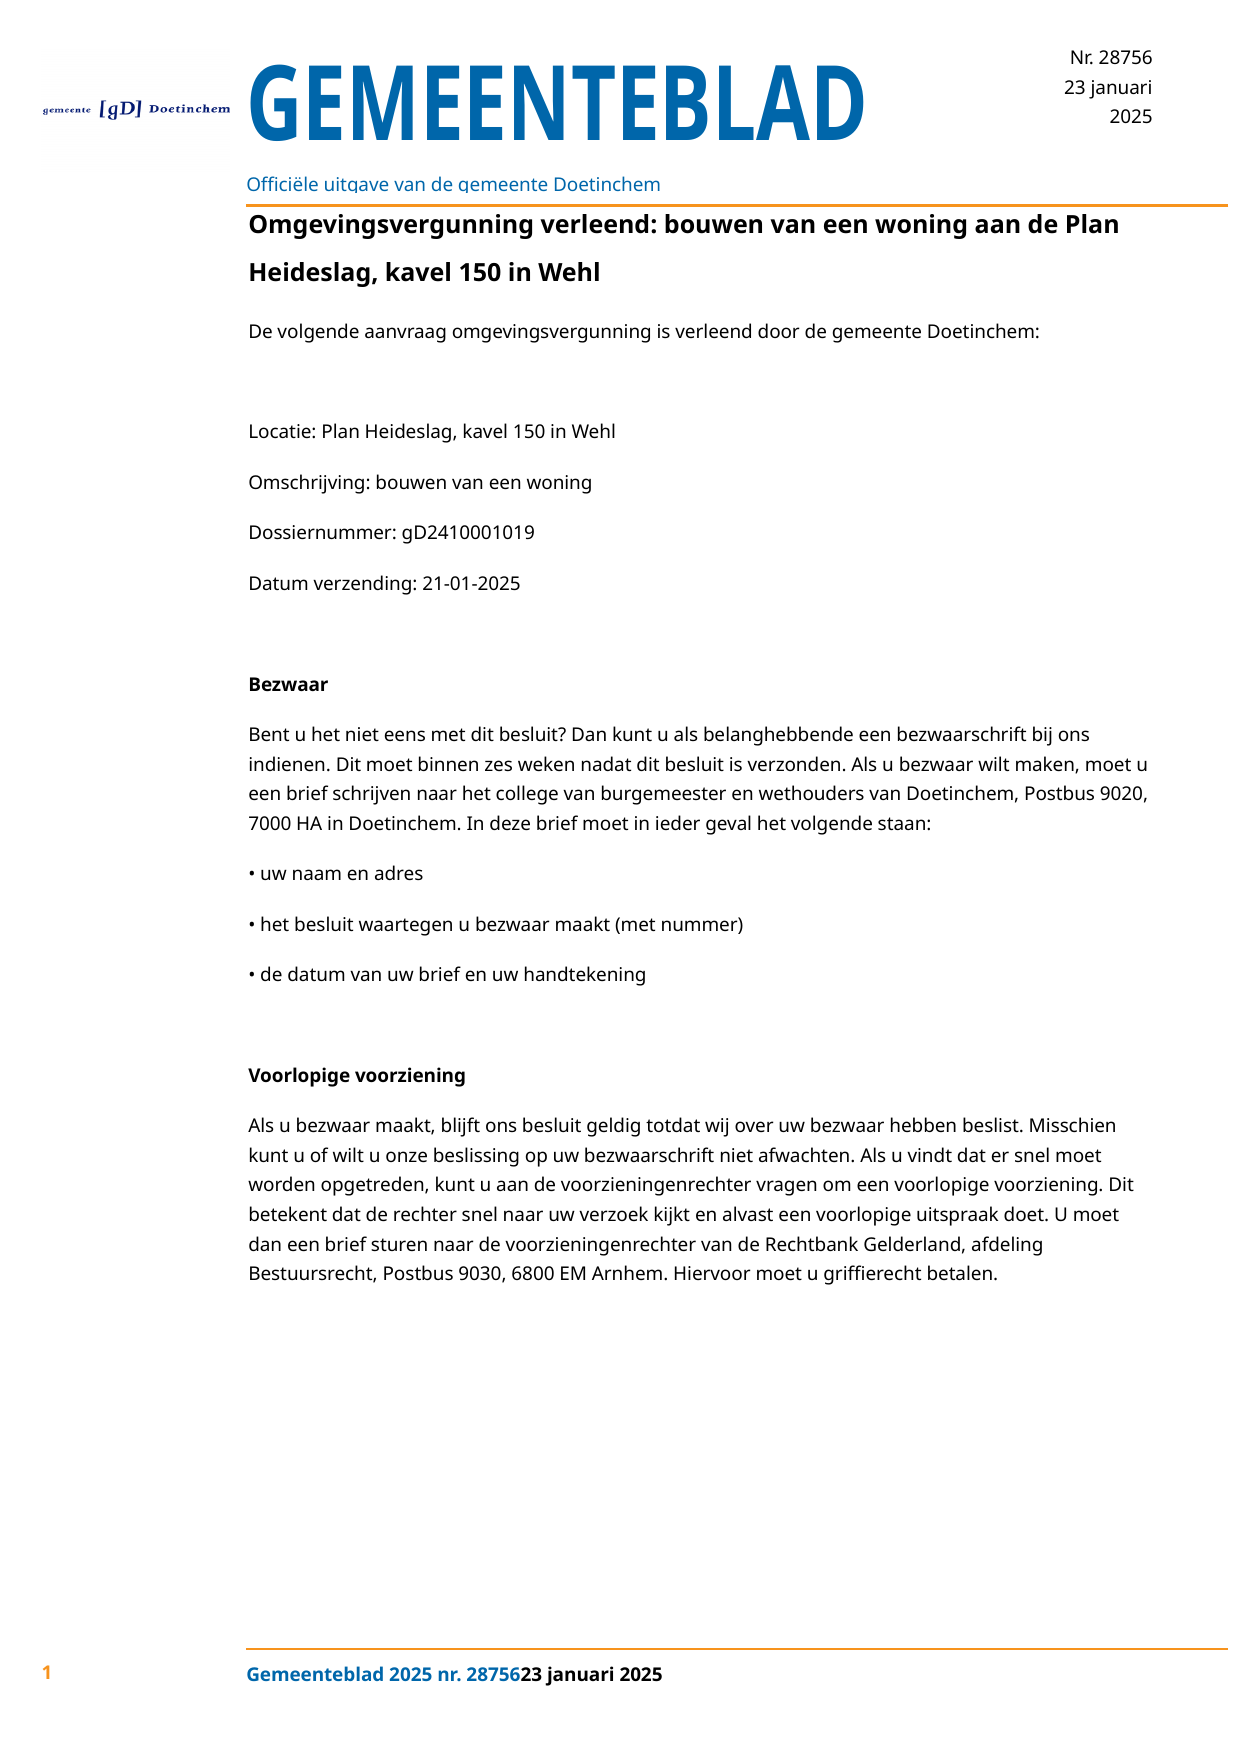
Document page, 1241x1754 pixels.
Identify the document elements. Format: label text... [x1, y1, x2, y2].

text Voorlopige voorziening [248, 1062, 1152, 1088]
text Omschrijving: bouwen van een woning [248, 469, 1152, 495]
text Locatie: Plan Heideslag, kavel 150 in Wehl [248, 419, 1152, 444]
text • de datum van uw brief en uw handtekening [248, 961, 1152, 987]
text De volgende aanvraag omgevingsvergunning is verleend door de gemeente Doetinchem: [248, 318, 1152, 344]
text Omgevingsvergunning verleend: bouwen van een woning aan de Plan Heideslag, kavel 150 in Wehl [248, 207, 1152, 288]
text Als u bezwaar maakt, blijft ons besluit geldig totdat wij over uw bezwaar hebben beslist. Misschien kunt u of wilt u onze beslissing op uw bezwaarschrift niet afwachten. Als u vindt dat er snel moet worden opgetreden, kunt u aan de voorzieningenrechter vragen om een voorlopige voorziening. Dit betekent dat de rechter snel naar uw verzoek kijkt en alvast een voorlopige uitspraak doet. U moet dan een brief sturen naar de voorzieningenrechter van de Rechtbank Gelderland, afdeling Bestuursrecht, Postbus 9030, 6800 EM Arnhem. Hiervoor moet u griffierecht betalen. [248, 1112, 1152, 1286]
text Bezwaar [248, 671, 1152, 697]
text Bent u het niet eens met dit besluit? Dan kunt u als belanghebbende een bezwaarschrift bij ons indienen. Dit moet binnen zes weken nadat dit besluit is verzonden. Als u bezwaar wilt maken, moet u een brief schrijven naar het college van burgemeester en wethouders van Doetinchem, Postbus 9020, 7000 HA in Doetinchem. In deze brief moet in ieder geval het volgende staan: [248, 721, 1152, 836]
text Dossiernummer: gD2410001019 [248, 519, 1152, 545]
text Datum verzending: 21-01-2025 [248, 570, 1152, 596]
picture [41, 47, 231, 172]
text • het besluit waartegen u bezwaar maakt (met nummer) [248, 911, 1152, 937]
text • uw naam en adres [248, 860, 1152, 886]
